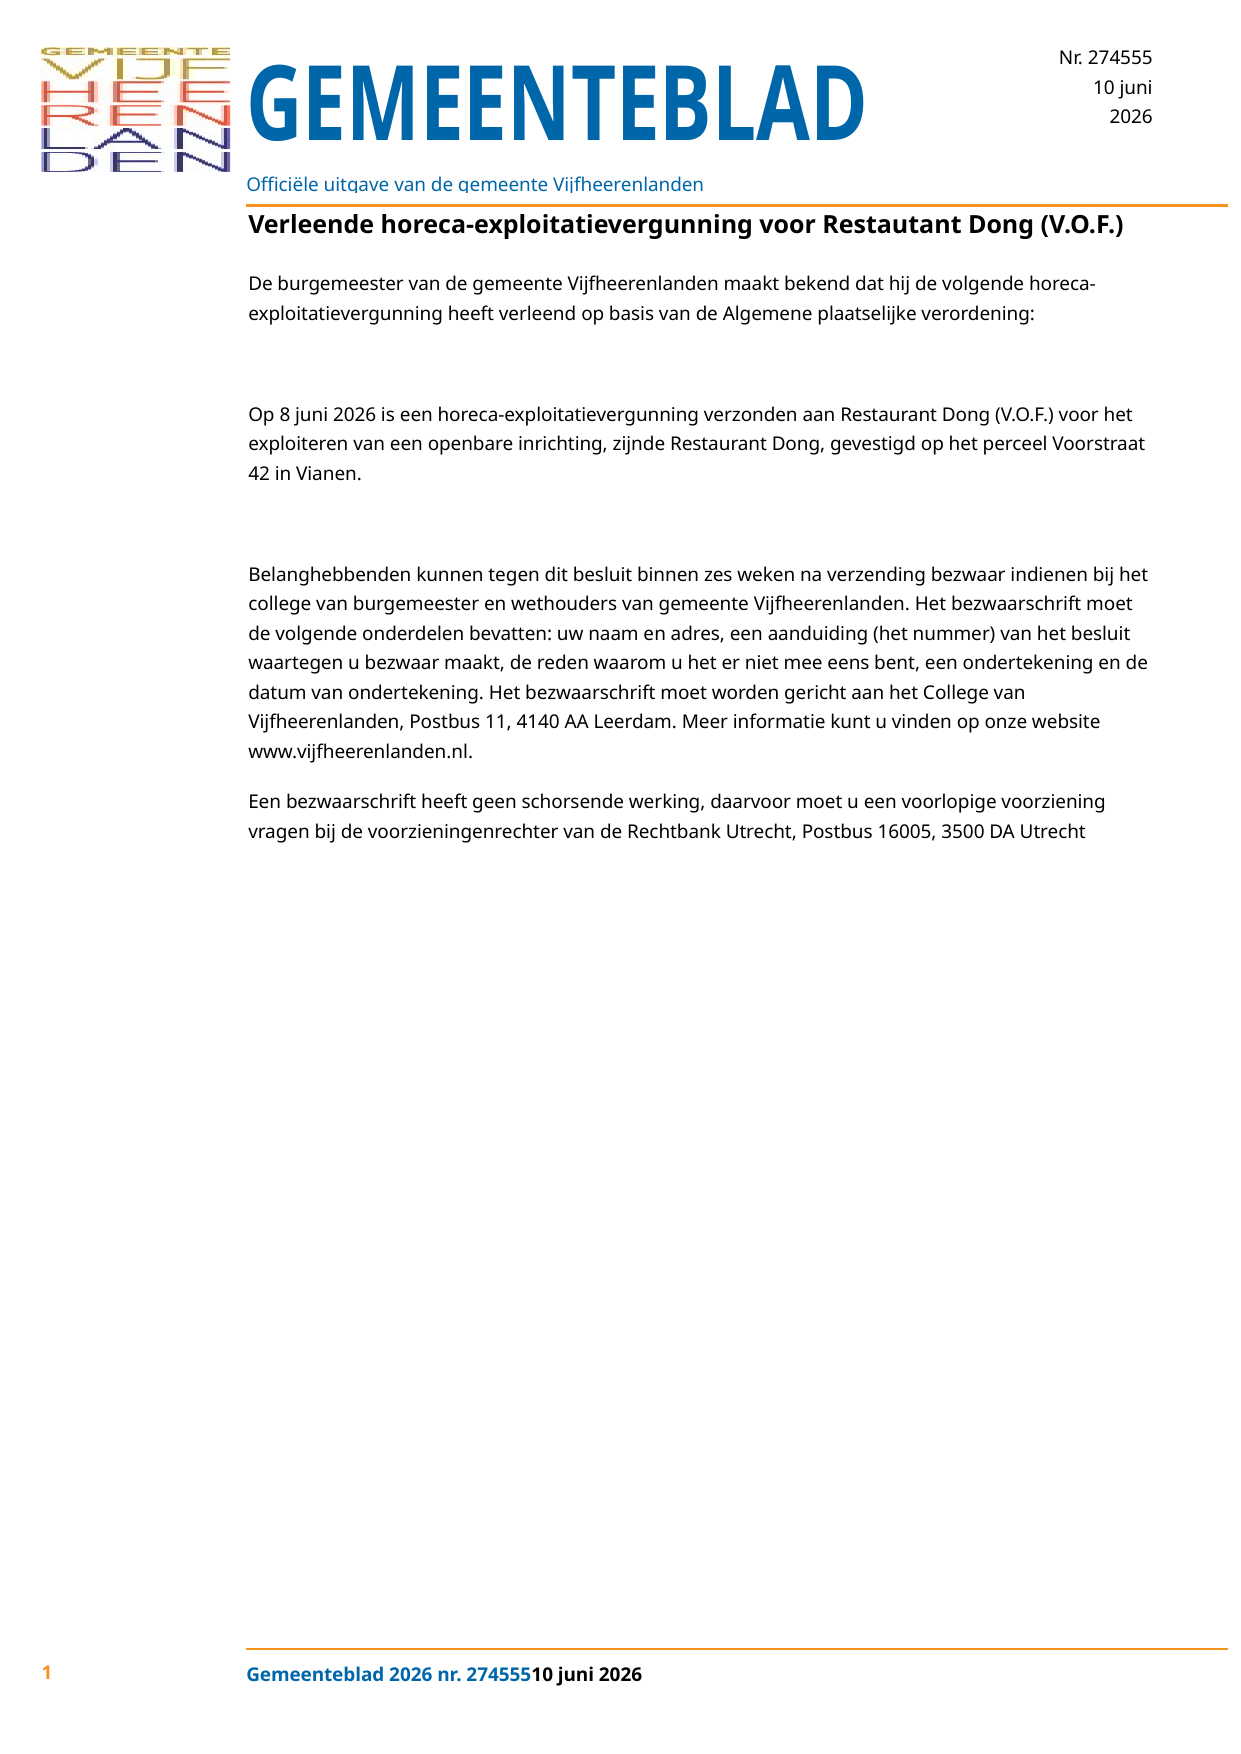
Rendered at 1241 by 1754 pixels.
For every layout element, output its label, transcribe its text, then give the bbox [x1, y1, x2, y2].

text Op 8 juni 2026 is een horeca-exploitatievergunning verzonden aan Restaurant Dong (V.O.F.) voor het exploiteren van een openbare inrichting, zijnde Restaurant Dong, gevestigd op het perceel Voorstraat 42 in Vianen. [248, 401, 1152, 486]
text Een bezwaarschrift heeft geen schorsende werking, daarvoor moet u een voorlopige voorziening vragen bij de voorzieningenrechter van de Rechtbank Utrecht, Postbus 16005, 3500 DA Utrecht [248, 789, 1152, 844]
text Belanghebbenden kunnen tegen dit besluit binnen zes weken na verzending bezwaar indienen bij het college van burgemeester en wethouders van gemeente Vijfheerenlanden. Het bezwaarschrift moet de volgende onderdelen bevatten: uw naam en adres, een aanduiding (het nummer) van het besluit waartegen u bezwaar maakt, de reden waarom u het er niet mee eens bent, een ondertekening en de datum van ondertekening. Het bezwaarschrift moet worden gericht aan het College van Vijfheerenlanden, Postbus 11, 4140 AA Leerdam. Meer informatie kunt u vinden op onze website www.vijfheerenlanden.nl. [248, 561, 1152, 764]
text De burgemeester van de gemeente Vijfheerenlanden maakt bekend dat hij de volgende horeca-exploitatievergunning heeft verleend op basis van de Algemene plaatselijke verordening: [248, 270, 1152, 326]
text Verleende horeca-exploitatievergunning voor Restautant Dong (V.O.F.) [248, 207, 1152, 241]
picture [41, 47, 231, 172]
